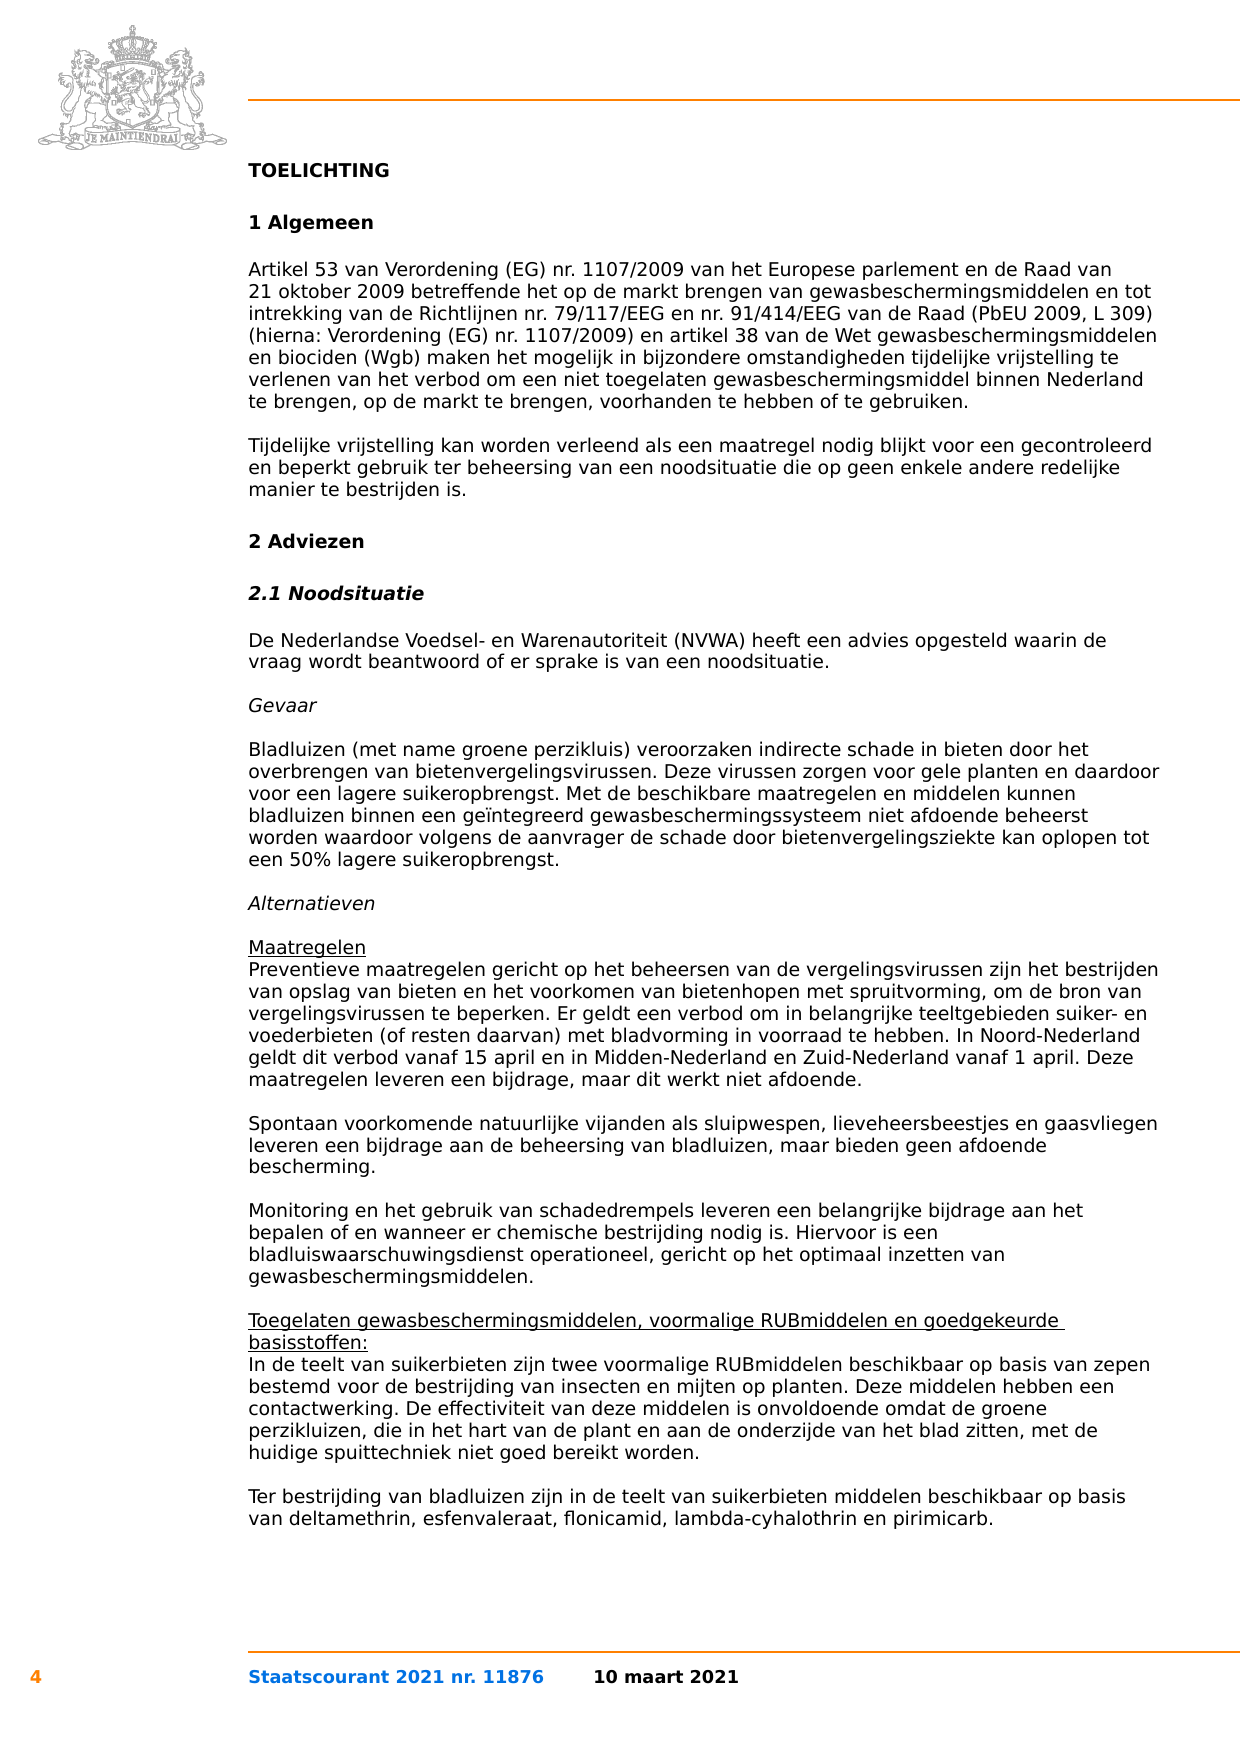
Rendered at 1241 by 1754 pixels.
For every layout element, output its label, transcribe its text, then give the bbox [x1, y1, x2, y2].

subtitle 2 Adviezen [248, 531, 1163, 552]
text Monitoring en het gebruik van schadedrempels leveren een belangrijke bijdrage aan het bepalen of en wanneer er chemische bestrijding nodig is. Hiervoor is een bladluiswaarschuwingsdienst operationeel, gericht op het optimaal inzetten van gewasbeschermingsmiddelen. [248, 1200, 1163, 1288]
text De Nederlandse Voedsel- en Warenautoriteit (NVWA) heeft een advies opgesteld waarin de vraag wordt beantwoord of er sprake is van een noodsituatie. [248, 629, 1163, 673]
subtitle TOELICHTING [248, 160, 1163, 182]
subtitle Alternatieven [248, 893, 1163, 915]
subtitle Gevaar [248, 695, 1163, 717]
subtitle 2.1 Noodsituatie [248, 582, 1163, 604]
text Tijdelijke vrijstelling kan worden verleend als een maatregel nodig blijkt voor een gecontroleerd en beperkt gebruik ter beheersing van een noodsituatie die op geen enkele andere redelijke manier te bestrijden is. [248, 434, 1163, 501]
text Maatregelen [248, 937, 1163, 959]
picture [38, 25, 227, 150]
text Bladluizen (met name groene perzikluis) veroorzaken indirecte schade in bieten door het overbrengen van bietenvergelingsvirussen. Deze virussen zorgen voor gele planten en daardoor voor een lagere suikeropbrengst. Met de beschikbare maatregelen en middelen kunnen bladluizen binnen een geïntegreerd gewasbeschermingssysteem niet afdoende beheerst worden waardoor volgens de aanvrager de schade door bietenvergelingsziekte kan oplopen tot een 50% lagere suikeropbrengst. [248, 739, 1163, 871]
text Ter bestrijding van bladluizen zijn in de teelt van suikerbieten middelen beschikbaar op basis van deltamethrin, esfenvaleraat, flonicamid, lambda-cyhalothrin en pirimicarb. [248, 1486, 1163, 1530]
text Artikel 53 van Verordening (EG) nr. 1107/2009 van het Europese parlement en de Raad van 21 oktober 2009 betreffende het op de markt brengen van gewasbeschermingsmiddelen en tot intrekking van de Richtlijnen nr. 79/117/EEG en nr. 91/414/EEG van de Raad (PbEU 2009, L 309) (hierna: Verordening (EG) nr. 1107/2009) en artikel 38 van de Wet gewasbeschermingsmiddelen en biociden (Wgb) maken het mogelijk in bijzondere omstandigheden tijdelijke vrijstelling te verlenen van het verbod om een niet toegelaten gewasbeschermingsmiddel binnen Nederland te brengen, op de markt te brengen, voorhanden te hebben of te gebruiken. [248, 259, 1163, 413]
text Spontaan voorkomende natuurlijke vijanden als sluipwespen, lieveheersbeestjes en gaasvliegen leveren een bijdrage aan de beheersing van bladluizen, maar bieden geen afdoende bescherming. [248, 1112, 1163, 1178]
text Toegelaten gewasbeschermingsmiddelen, voormalige RUBmiddelen en goedgekeurde basisstoffen: [248, 1310, 1163, 1354]
subtitle 1 Algemeen [248, 212, 1163, 234]
text Preventieve maatregelen gericht op het beheersen van de vergelingsvirussen zijn het bestrijden van opslag van bieten en het voorkomen van bietenhopen met spruitvorming, om de bron van vergelingsvirussen te beperken. Er geldt een verbod om in belangrijke teeltgebieden suiker- en voederbieten (of resten daarvan) met bladvorming in voorraad te hebben. In Noord-Nederland geldt dit verbod vanaf 15 april en in Midden-Nederland en Zuid-Nederland vanaf 1 april. Deze maatregelen leveren een bijdrage, maar dit werkt niet afdoende. [248, 959, 1163, 1091]
text In de teelt van suikerbieten zijn twee voormalige RUBmiddelen beschikbaar op basis van zepen bestemd voor de bestrijding van insecten en mijten op planten. Deze middelen hebben een contactwerking. De effectiviteit van deze middelen is onvoldoende omdat de groene perzikluizen, die in het hart van de plant en aan de onderzijde van het blad zitten, met de huidige spuittechniek niet goed bereikt worden. [248, 1354, 1163, 1464]
